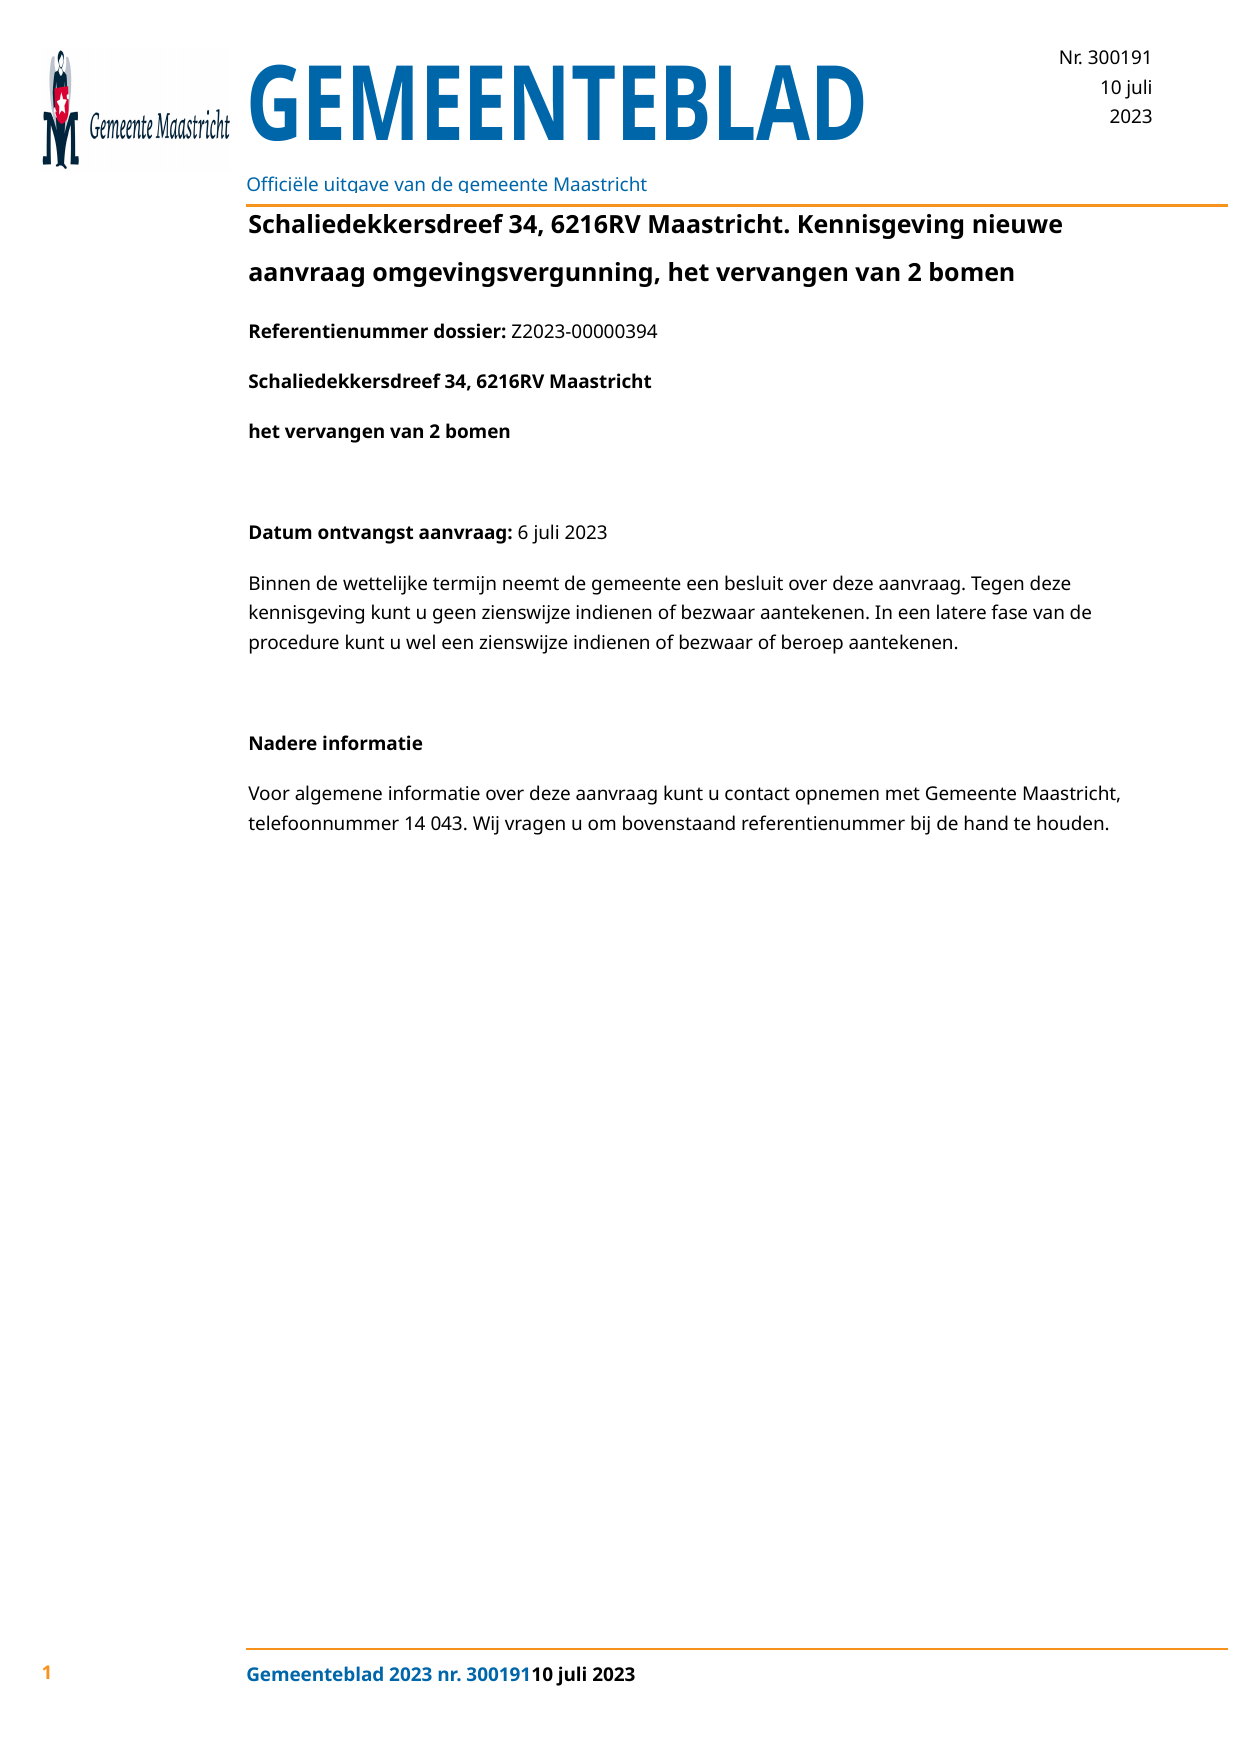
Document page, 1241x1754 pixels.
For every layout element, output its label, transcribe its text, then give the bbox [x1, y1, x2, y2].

text het vervangen van 2 bomen [248, 419, 1152, 444]
text Datum ontvangst aanvraag: 6 juli 2023 [248, 519, 1152, 545]
text Schaliedekkersdreef 34, 6216RV Maastricht. Kennisgeving nieuwe aanvraag omgevingsvergunning, het vervangen van 2 bomen [248, 207, 1152, 288]
text Schaliedekkersdreef 34, 6216RV Maastricht [248, 368, 1152, 394]
text Voor algemene informatie over deze aanvraag kunt u contact opnemen met Gemeente Maastricht, telefoonnummer 14 043. Wij vragen u om bovenstaand referentienummer bij de hand te houden. [248, 780, 1152, 836]
picture [41, 47, 231, 172]
text Referentienummer dossier: Z2023-00000394 [248, 318, 1152, 344]
text Nadere informatie [248, 730, 1152, 756]
text Binnen de wettelijke termijn neemt de gemeente een besluit over deze aanvraag. Tegen deze kennisgeving kunt u geen zienswijze indienen of bezwaar aantekenen. In een latere fase van de procedure kunt u wel een zienswijze indienen of bezwaar of beroep aantekenen. [248, 570, 1152, 655]
